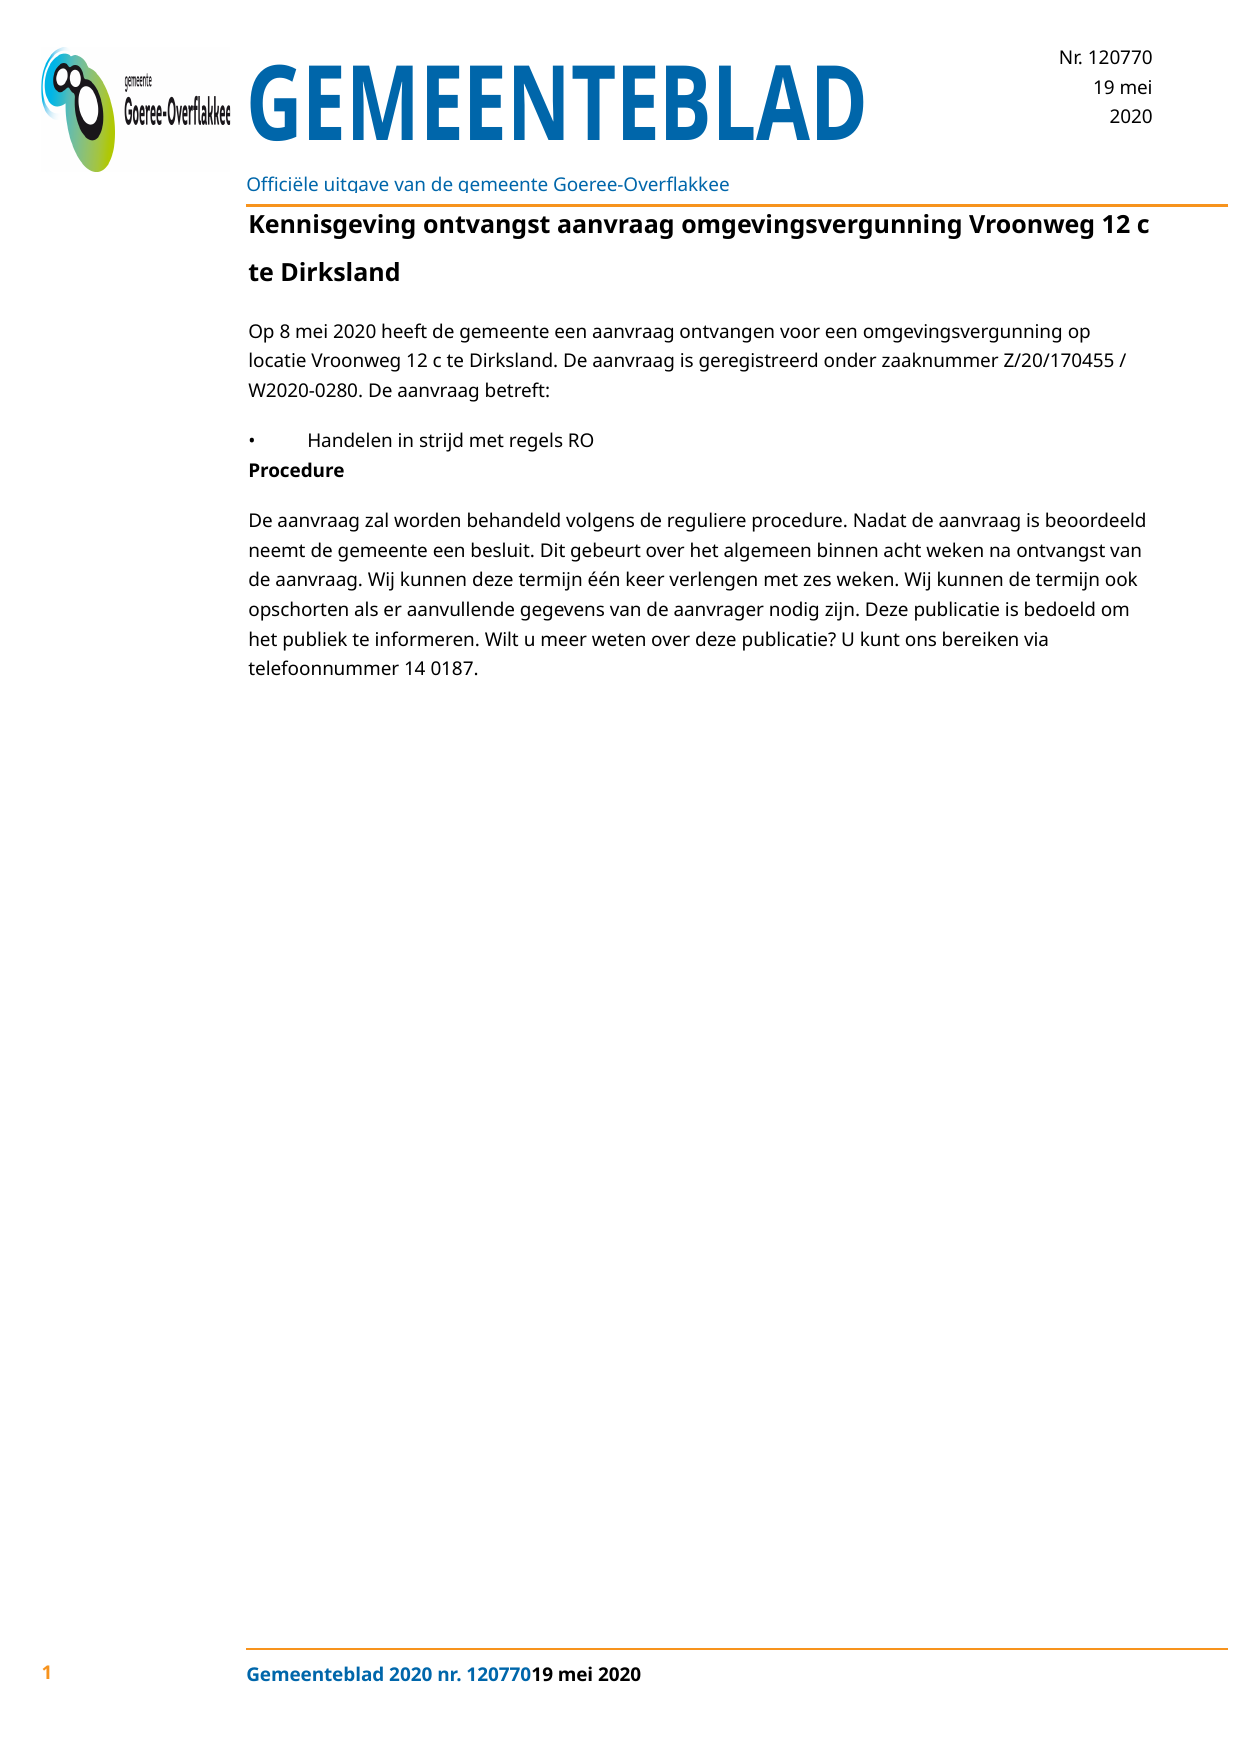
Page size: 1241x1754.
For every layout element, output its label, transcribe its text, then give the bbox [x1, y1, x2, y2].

text Procedure [248, 457, 1152, 483]
text Op 8 mei 2020 heeft de gemeente een aanvraag ontvangen voor een omgevingsvergunning op locatie Vroonweg 12 c te Dirksland. De aanvraag is geregistreerd onder zaaknummer Z/20/170455 / W2020-0280. De aanvraag betreft: [248, 318, 1152, 403]
picture [41, 47, 231, 172]
text Kennisgeving ontvangst aanvraag omgevingsvergunning Vroonweg 12 c te Dirksland [248, 207, 1152, 288]
list Handelen in strijd met regels RO [248, 427, 1152, 453]
text De aanvraag zal worden behandeld volgens de reguliere procedure. Nadat de aanvraag is beoordeeld neemt de gemeente een besluit. Dit gebeurt over het algemeen binnen acht weken na ontvangst van de aanvraag. Wij kunnen deze termijn één keer verlengen met zes weken. Wij kunnen de termijn ook opschorten als er aanvullende gegevens van de aanvrager nodig zijn. Deze publicatie is bedoeld om het publiek te informeren. Wilt u meer weten over deze publicatie? U kunt ons bereiken via telefoonnummer 14 0187. [248, 507, 1152, 681]
